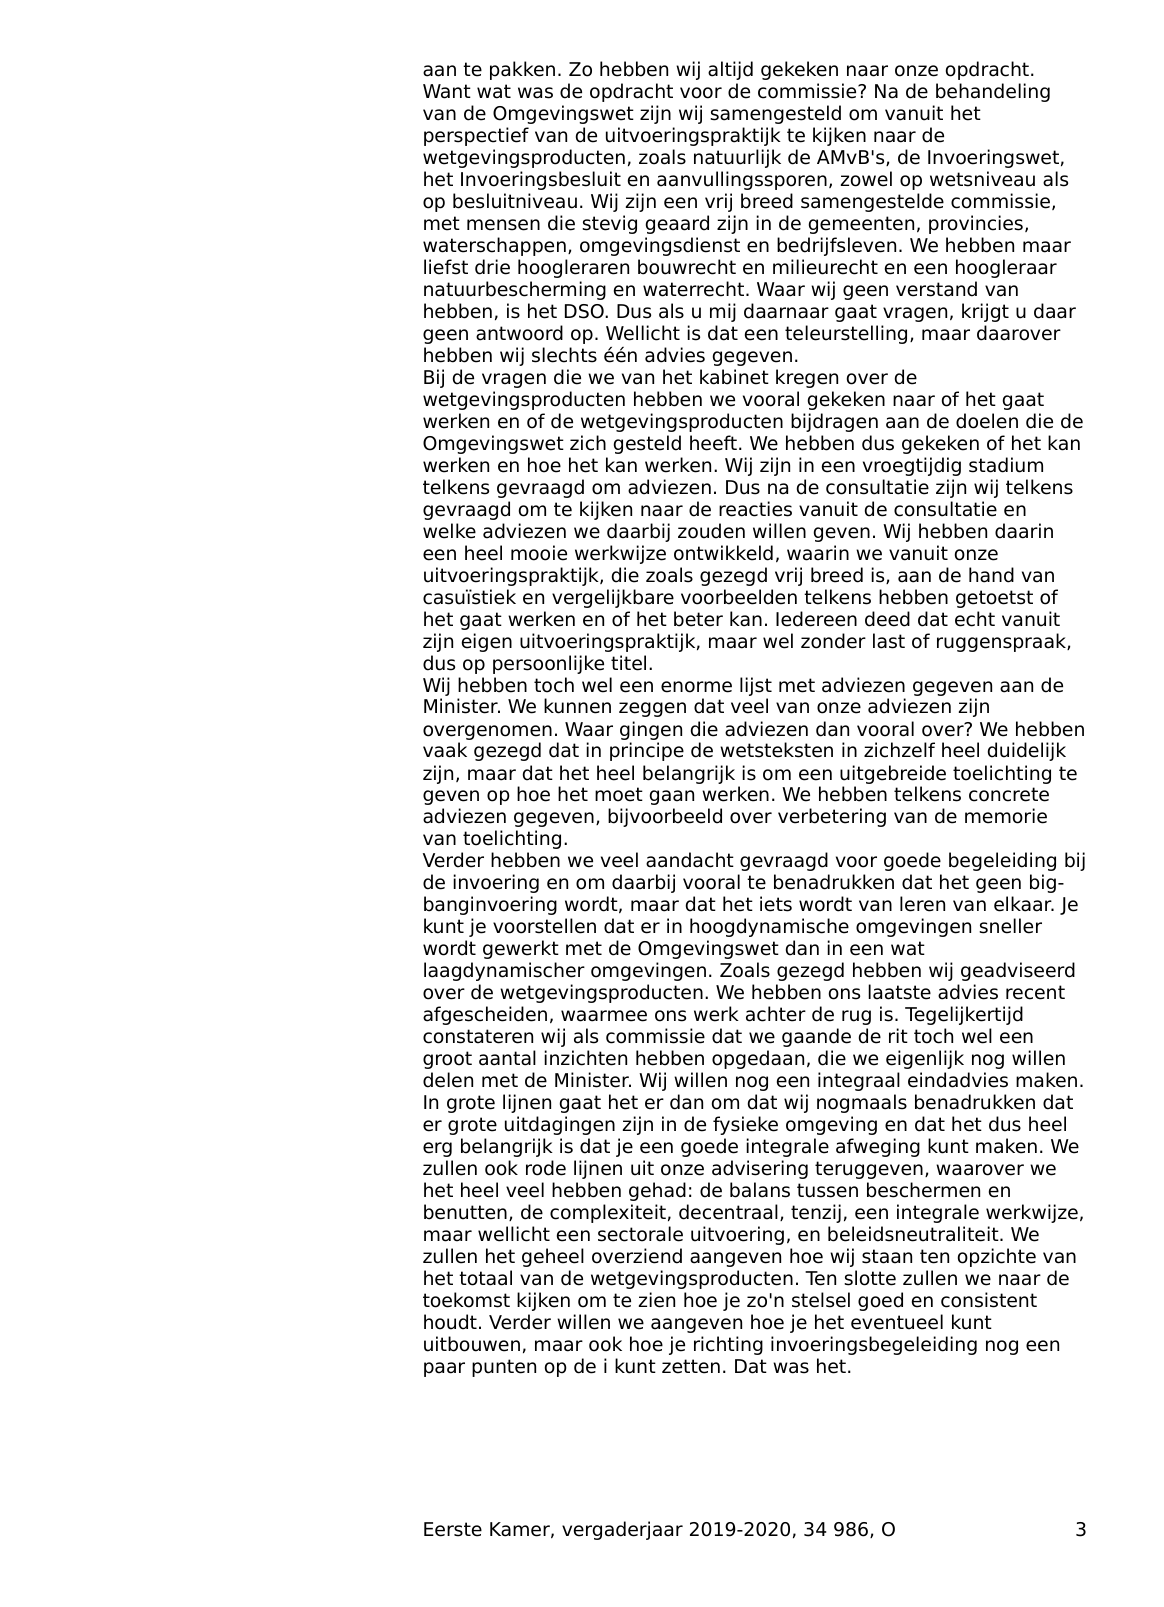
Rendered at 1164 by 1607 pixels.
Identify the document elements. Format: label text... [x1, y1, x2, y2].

text Verder hebben we veel aandacht gevraagd voor goede begeleiding bij de invoering en om daarbij vooral te benadrukken dat het geen big-banginvoering wordt, maar dat het iets wordt van leren van elkaar. Je kunt je voorstellen dat er in hoogdynamische omgevingen sneller wordt gewerkt met de Omgevingswet dan in een wat laagdynamischer omgevingen. Zoals gezegd hebben wij geadviseerd over de wetgevingsproducten. We hebben ons laatste advies recent afgescheiden, waarmee ons werk achter de rug is. Tegelijkertijd constateren wij als commissie dat we gaande de rit toch wel een groot aantal inzichten hebben opgedaan, die we eigenlijk nog willen delen met de Minister. Wij willen nog een integraal eindadvies maken. In grote lijnen gaat het er dan om dat wij nogmaals benadrukken dat er grote uitdagingen zijn in de fysieke omgeving en dat het dus heel erg belangrijk is dat je een goede integrale afweging kunt maken. We zullen ook rode lijnen uit onze advisering teruggeven, waarover we het heel veel hebben gehad: de balans tussen beschermen en benutten, de complexiteit, decentraal, tenzij, een integrale werkwijze, maar wellicht een sectorale uitvoering, en beleidsneutraliteit. We zullen het geheel overziend aangeven hoe wij staan ten opzichte van het totaal van de wetgevingsproducten. Ten slotte zullen we naar de toekomst kijken om te zien hoe je zo'n stelsel goed en consistent houdt. Verder willen we aangeven hoe je het eventueel kunt uitbouwen, maar ook hoe je richting invoeringsbegeleiding nog een paar punten op de i kunt zetten. Dat was het. [422, 850, 1087, 1378]
text Wij hebben toch wel een enorme lijst met adviezen gegeven aan de Minister. We kunnen zeggen dat veel van onze adviezen zijn overgenomen. Waar gingen die adviezen dan vooral over? We hebben vaak gezegd dat in principe de wetsteksten in zichzelf heel duidelijk zijn, maar dat het heel belangrijk is om een uitgebreide toelichting te geven op hoe het moet gaan werken. We hebben telkens concrete adviezen gegeven, bijvoorbeeld over verbetering van de memorie van toelichting. [422, 674, 1087, 850]
text aan te pakken. Zo hebben wij altijd gekeken naar onze opdracht. Want wat was de opdracht voor de commissie? Na de behandeling van de Omgevingswet zijn wij samengesteld om vanuit het perspectief van de uitvoeringspraktijk te kijken naar de wetgevingsproducten, zoals natuurlijk de AMvB's, de Invoeringswet, het Invoeringsbesluit en aanvullingssporen, zowel op wetsniveau als op besluitniveau. Wij zijn een vrij breed samengestelde commissie, met mensen die stevig geaard zijn in de gemeenten, provincies, waterschappen, omgevingsdienst en bedrijfsleven. We hebben maar liefst drie hoogleraren bouwrecht en milieurecht en een hoogleraar natuurbescherming en waterrecht. Waar wij geen verstand van hebben, is het DSO. Dus als u mij daarnaar gaat vragen, krijgt u daar geen antwoord op. Wellicht is dat een teleurstelling, maar daarover hebben wij slechts één advies gegeven. [422, 59, 1087, 367]
text Bij de vragen die we van het kabinet kregen over de wetgevingsproducten hebben we vooral gekeken naar of het gaat werken en of de wetgevingsproducten bijdragen aan de doelen die de Omgevingswet zich gesteld heeft. We hebben dus gekeken of het kan werken en hoe het kan werken. Wij zijn in een vroegtijdig stadium telkens gevraagd om adviezen. Dus na de consultatie zijn wij telkens gevraagd om te kijken naar de reacties vanuit de consultatie en welke adviezen we daarbij zouden willen geven. Wij hebben daarin een heel mooie werkwijze ontwikkeld, waarin we vanuit onze uitvoeringspraktijk, die zoals gezegd vrij breed is, aan de hand van casuïstiek en vergelijkbare voorbeelden telkens hebben getoetst of het gaat werken en of het beter kan. Iedereen deed dat echt vanuit zijn eigen uitvoeringspraktijk, maar wel zonder last of ruggenspraak, dus op persoonlijke titel. [422, 367, 1087, 674]
